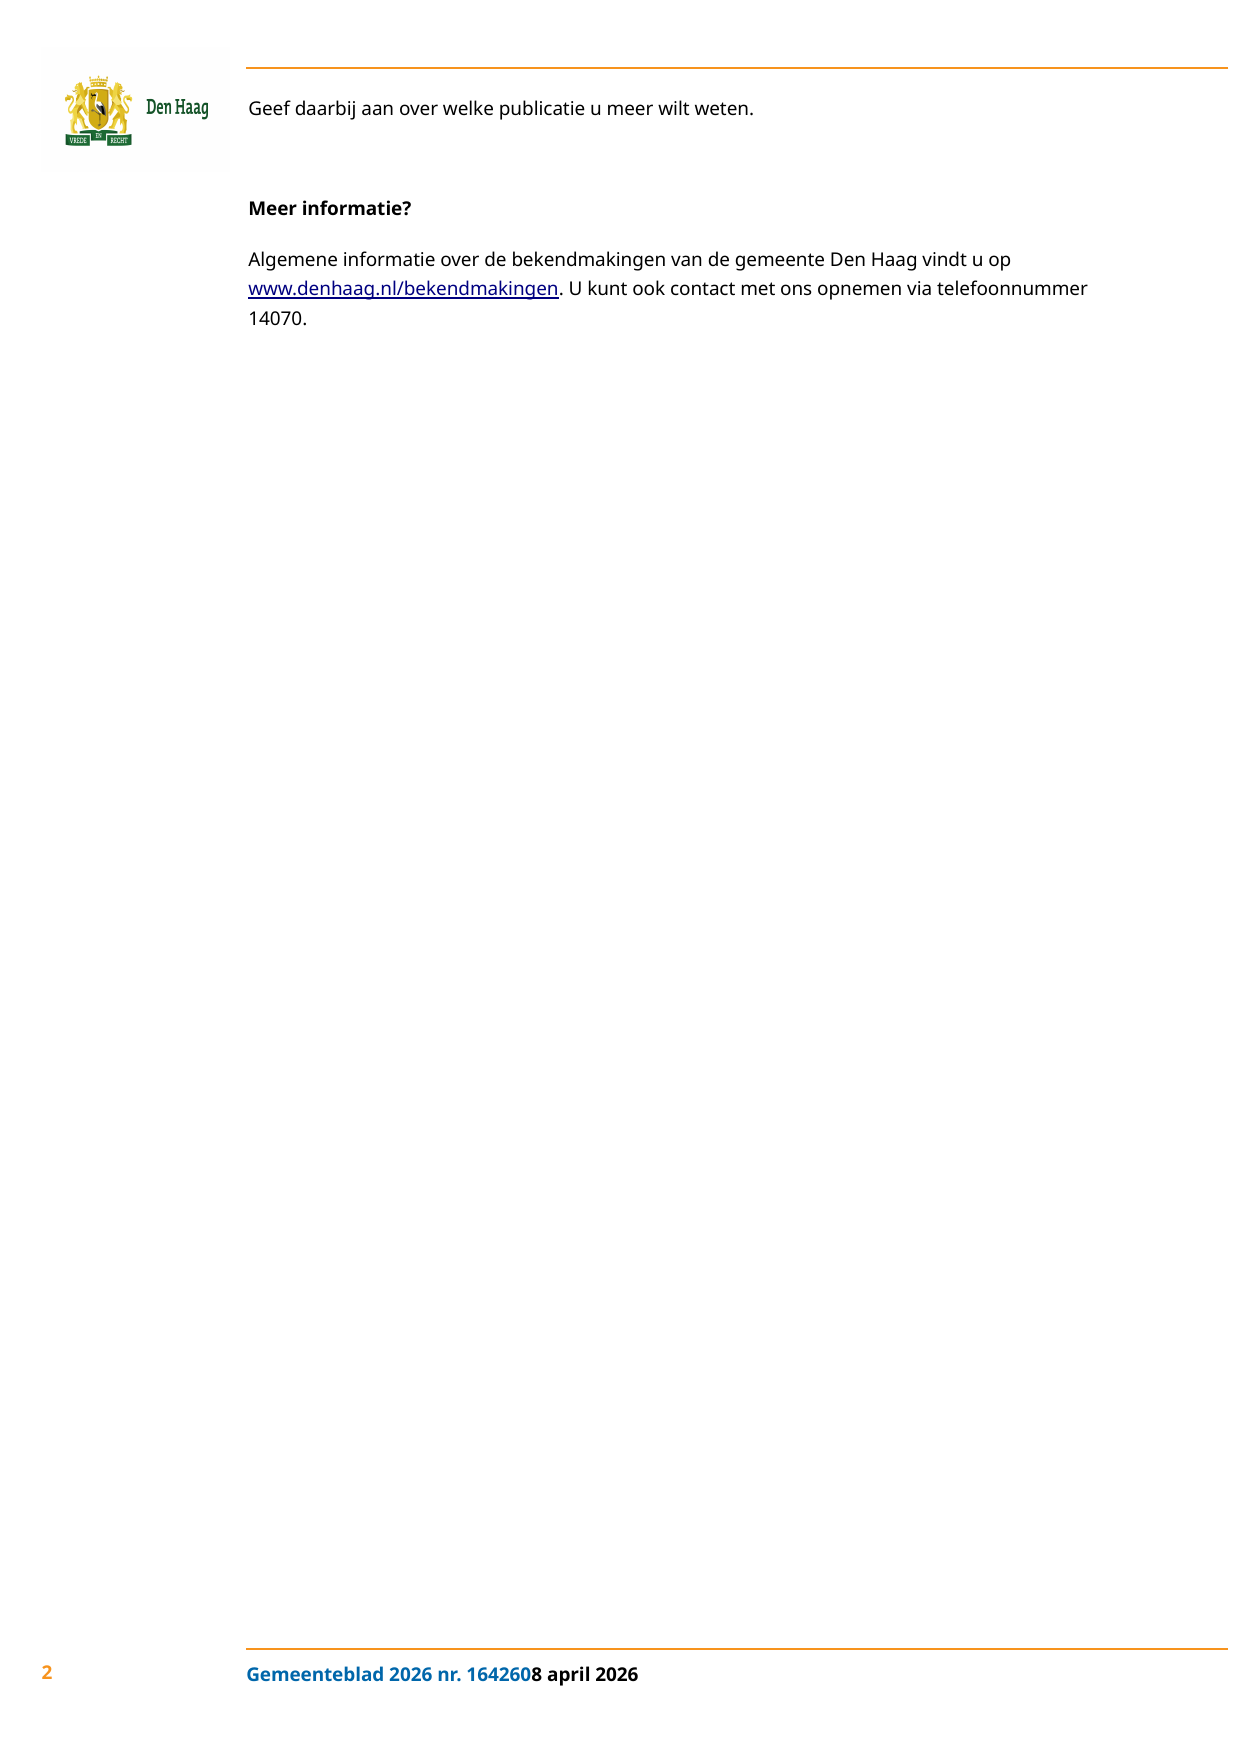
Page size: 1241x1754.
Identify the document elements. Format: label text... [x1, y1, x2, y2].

text Algemene informatie over de bekendmakingen van de gemeente Den Haag vindt u op www.denhaag.nl/bekendmakingen. U kunt ook contact met ons opnemen via telefoonnummer 14070. [248, 246, 1152, 331]
text Geef daarbij aan over welke publicatie u meer wilt weten. [248, 95, 1152, 121]
text Meer informatie? [248, 196, 1152, 221]
picture [41, 47, 231, 172]
